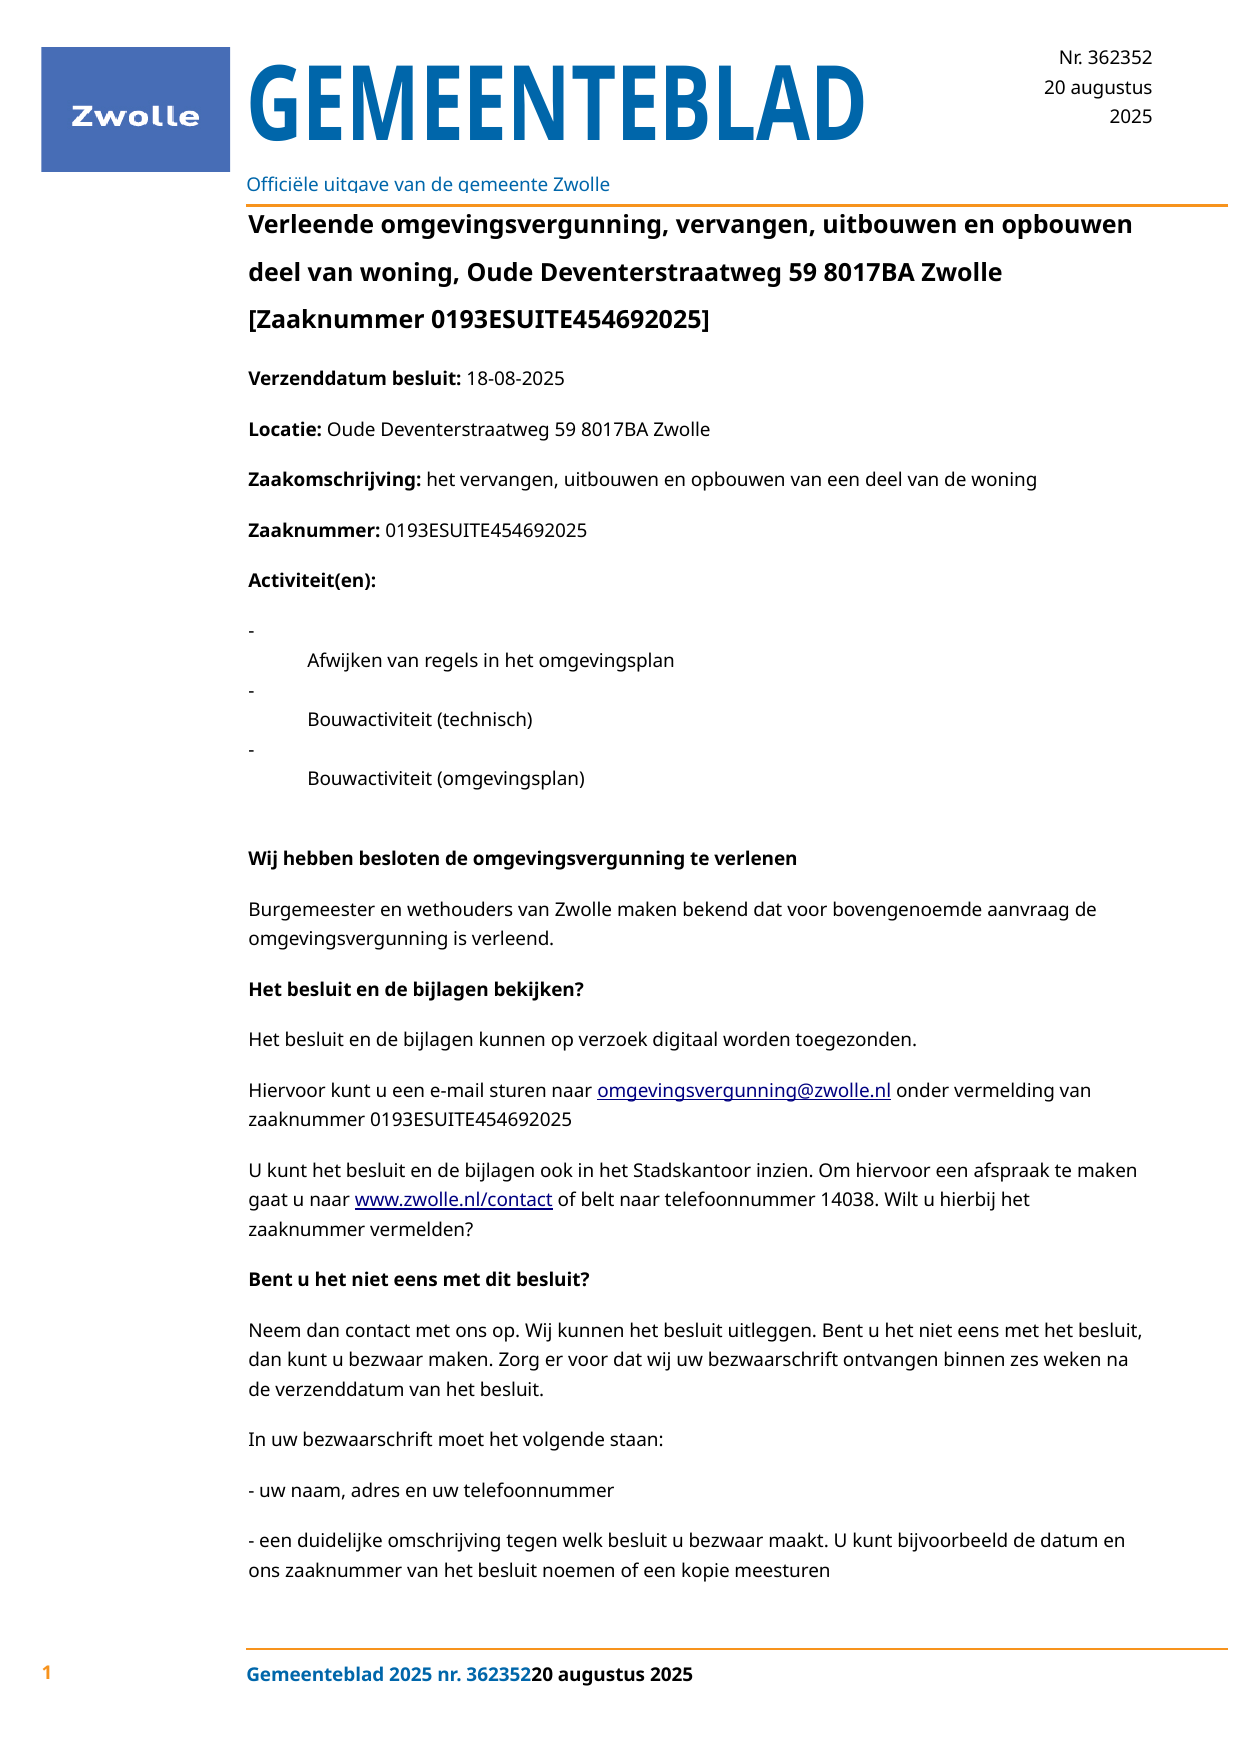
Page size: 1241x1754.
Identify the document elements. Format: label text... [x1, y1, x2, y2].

text In uw bezwaarschrift moet het volgende staan: [248, 1426, 1152, 1452]
text Locatie: Oude Deventerstraatweg 59 8017BA Zwolle [248, 416, 1152, 442]
text U kunt het besluit en de bijlagen ook in het Stadskantoor inzien. Om hiervoor een afspraak te maken gaat u naar www.zwolle.nl/contact of belt naar telefoonnummer 14038. Wilt u hierbij het zaaknummer vermelden? [248, 1157, 1152, 1242]
text - uw naam, adres en uw telefoonnummer [248, 1477, 1152, 1502]
text Wij hebben besloten de omgevingsvergunning te verlenen [248, 846, 1152, 871]
list Bouwactiviteit (technisch) [248, 706, 1152, 732]
text - een duidelijke omschrijving tegen welk besluit u bezwaar maakt. U kunt bijvoorbeeld de datum en ons zaaknummer van het besluit noemen of een kopie meesturen [248, 1527, 1152, 1582]
text Burgemeester en wethouders van Zwolle maken bekend dat voor bovengenoemde aanvraag de omgevingsvergunning is verleend. [248, 896, 1152, 951]
text Verleende omgevingsvergunning, vervangen, uitbouwen en opbouwen deel van woning, Oude Deventerstraatweg 59 8017BA Zwolle [Zaaknummer 0193ESUITE454692025] [248, 207, 1152, 336]
text Activiteit(en): [248, 567, 1152, 593]
picture [41, 47, 231, 172]
text Bent u het niet eens met dit besluit? [248, 1266, 1152, 1292]
list Afwijken van regels in het omgevingsplan [248, 647, 1152, 673]
text Zaakomschrijving: het vervangen, uitbouwen en opbouwen van een deel van de woning [248, 466, 1152, 492]
text Het besluit en de bijlagen kunnen op verzoek digitaal worden toegezonden. [248, 1026, 1152, 1052]
list Bouwactiviteit (omgevingsplan) [248, 766, 1152, 791]
text Hiervoor kunt u een e-mail sturen naar omgevingsvergunning@zwolle.nl onder vermelding van zaaknummer 0193ESUITE454692025 [248, 1077, 1152, 1132]
text Het besluit en de bijlagen bekijken? [248, 976, 1152, 1002]
text Zaaknummer: 0193ESUITE454692025 [248, 517, 1152, 542]
text Verzenddatum besluit: 18-08-2025 [248, 366, 1152, 391]
text Neem dan contact met ons op. Wij kunnen het besluit uitleggen. Bent u het niet eens met het besluit, dan kunt u bezwaar maken. Zorg er voor dat wij uw bezwaarschrift ontvangen binnen zes weken na de verzenddatum van het besluit. [248, 1317, 1152, 1402]
